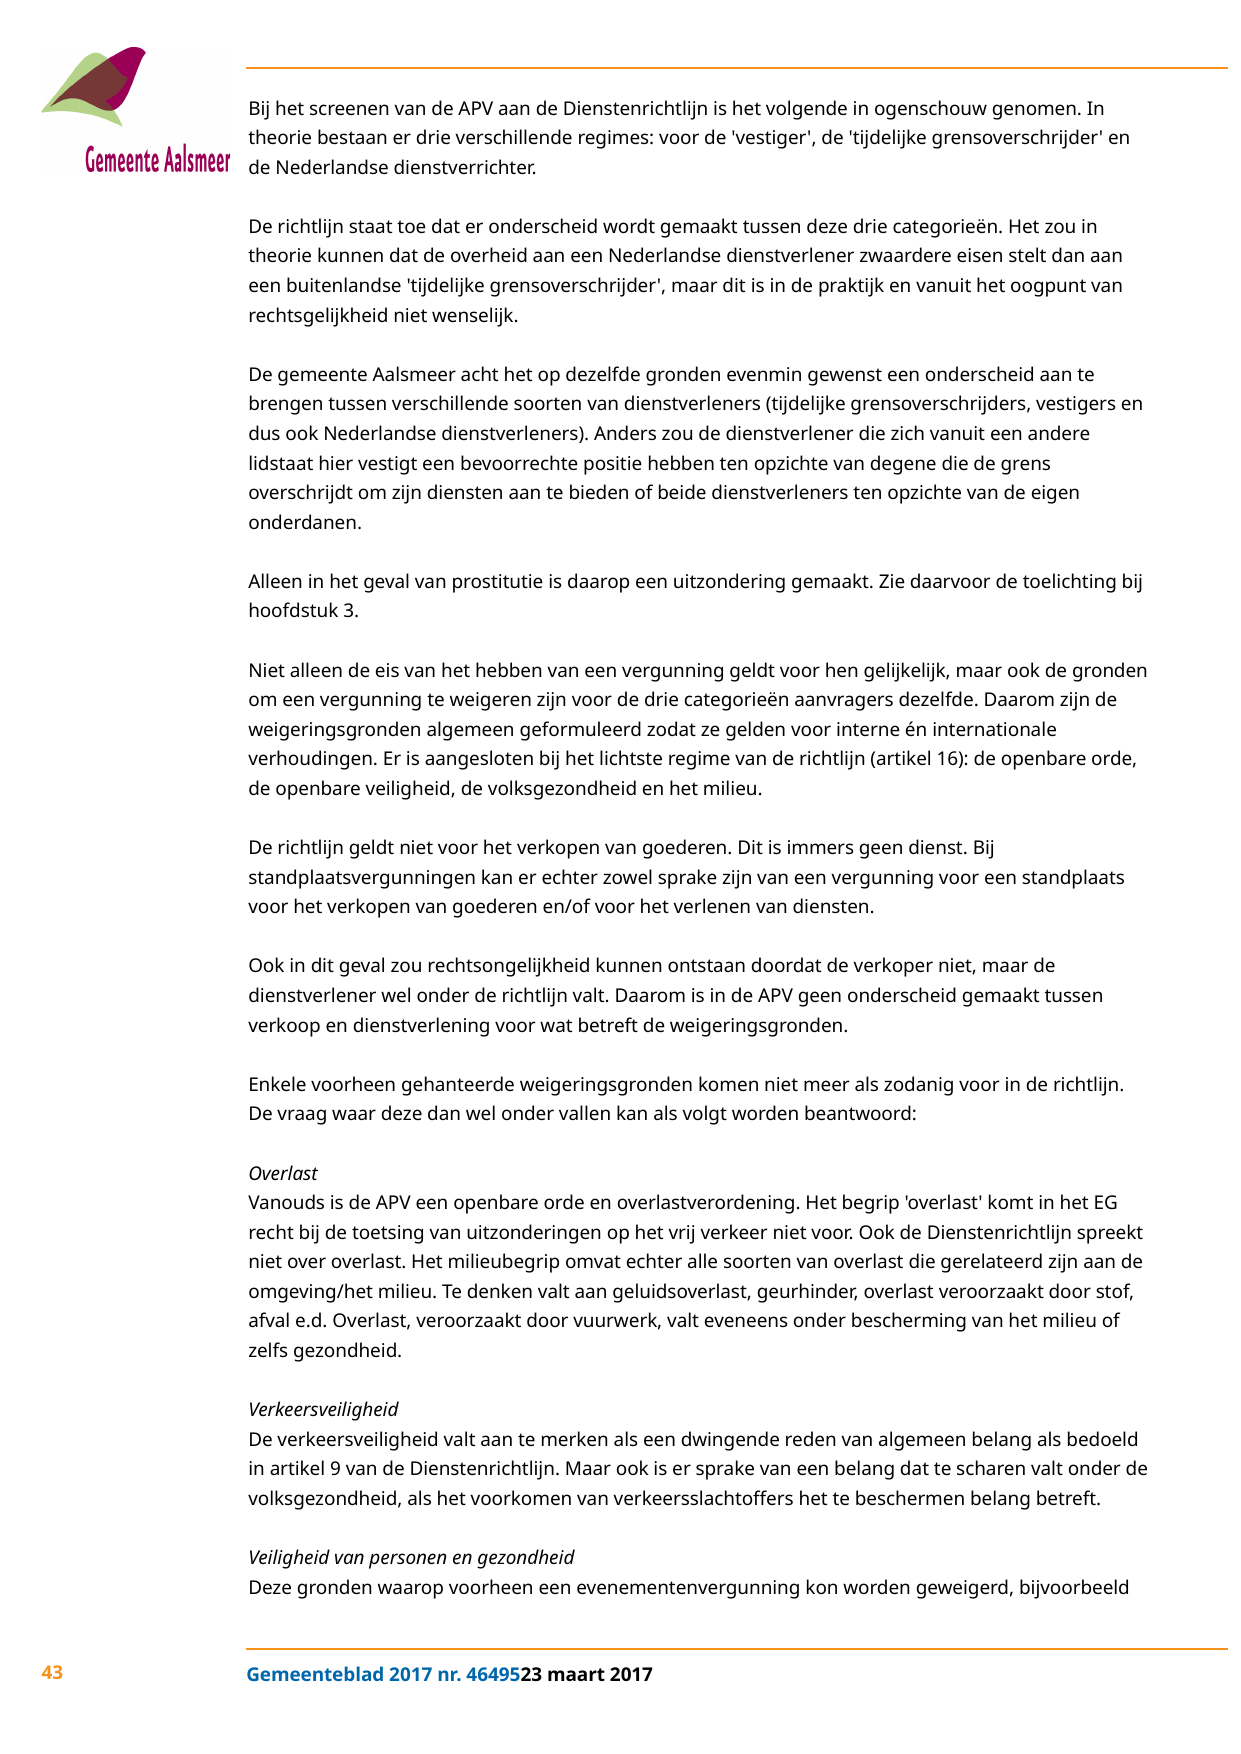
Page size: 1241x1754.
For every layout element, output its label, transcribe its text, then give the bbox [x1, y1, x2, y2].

text Vanouds is de APV een openbare orde en overlastverordening. Het begrip 'overlast' komt in het EG recht bij de toetsing van uitzonderingen op het vrij verkeer niet voor. Ook de Dienstenrichtlijn spreekt niet over overlast. Het milieubegrip omvat echter alle soorten van overlast die gerelateerd zijn aan de omgeving/het milieu. Te denken valt aan geluidsoverlast, geurhinder, overlast veroorzaakt door stof, afval e.d. Overlast, veroorzaakt door vuurwerk, valt eveneens onder bescherming van het milieu of zelfs gezondheid. [248, 1189, 1152, 1363]
text Veiligheid van personen en gezondheid [248, 1544, 1152, 1570]
text De verkeersveiligheid valt aan te merken als een dwingende reden van algemeen belang als bedoeld in artikel 9 van de Dienstenrichtlijn. Maar ook is er sprake van een belang dat te scharen valt onder de volksgezondheid, als het voorkomen van verkeersslachtoffers het te beschermen belang betreft. [248, 1426, 1152, 1511]
picture [41, 47, 231, 172]
text Deze gronden waarop voorheen een evenementenvergunning kon worden geweigerd, bijvoorbeeld [248, 1574, 1152, 1600]
text Enkele voorheen gehanteerde weigeringsgronden komen niet meer als zodanig voor in de richtlijn. De vraag waar deze dan wel onder vallen kan als volgt worden beantwoord: [248, 1071, 1152, 1126]
text Niet alleen de eis van het hebben van een vergunning geldt voor hen gelijkelijk, maar ook de gronden om een vergunning te weigeren zijn voor de drie categorieën aanvragers dezelfde. Daarom zijn de weigeringsgronden algemeen geformuleerd zodat ze gelden voor interne én internationale verhoudingen. Er is aangesloten bij het lichtste regime van de richtlijn (artikel 16): de openbare orde, de openbare veiligheid, de volksgezondheid en het milieu. [248, 657, 1152, 801]
text Ook in dit geval zou rechtsongelijkheid kunnen ontstaan doordat de verkoper niet, maar de dienstverlener wel onder de richtlijn valt. Daarom is in de APV geen onderscheid gemaakt tussen verkoop en dienstverlening voor wat betreft de weigeringsgronden. [248, 953, 1152, 1038]
text Bij het screenen van de APV aan de Dienstenrichtlijn is het volgende in ogenschouw genomen. In theorie bestaan er drie verschillende regimes: voor de 'vestiger', de 'tijdelijke grensoverschrijder' en de Nederlandse dienstverrichter. [248, 95, 1152, 180]
text Overlast [248, 1160, 1152, 1186]
text Verkeersveiligheid [248, 1396, 1152, 1422]
text De gemeente Aalsmeer acht het op dezelfde gronden evenmin gewenst een onderscheid aan te brengen tussen verschillende soorten van dienstverleners (tijdelijke grensoverschrijders, vestigers en dus ook Nederlandse dienstverleners). Anders zou de dienstverlener die zich vanuit een andere lidstaat hier vestigt een bevoorrechte positie hebben ten opzichte van degene die de grens overschrijdt om zijn diensten aan te bieden of beide dienstverleners ten opzichte van de eigen onderdanen. [248, 361, 1152, 535]
text Alleen in het geval van prostitutie is daarop een uitzondering gemaakt. Zie daarvoor de toelichting bij hoofdstuk 3. [248, 568, 1152, 623]
text De richtlijn staat toe dat er onderscheid wordt gemaakt tussen deze drie categorieën. Het zou in theorie kunnen dat de overheid aan een Nederlandse dienstverlener zwaardere eisen stelt dan aan een buitenlandse 'tijdelijke grensoverschrijder', maar dit is in de praktijk en vanuit het oogpunt van rechtsgelijkheid niet wenselijk. [248, 213, 1152, 328]
text De richtlijn geldt niet voor het verkopen van goederen. Dit is immers geen dienst. Bij standplaatsvergunningen kan er echter zowel sprake zijn van een vergunning voor een standplaats voor het verkopen van goederen en/of voor het verlenen van diensten. [248, 834, 1152, 919]
